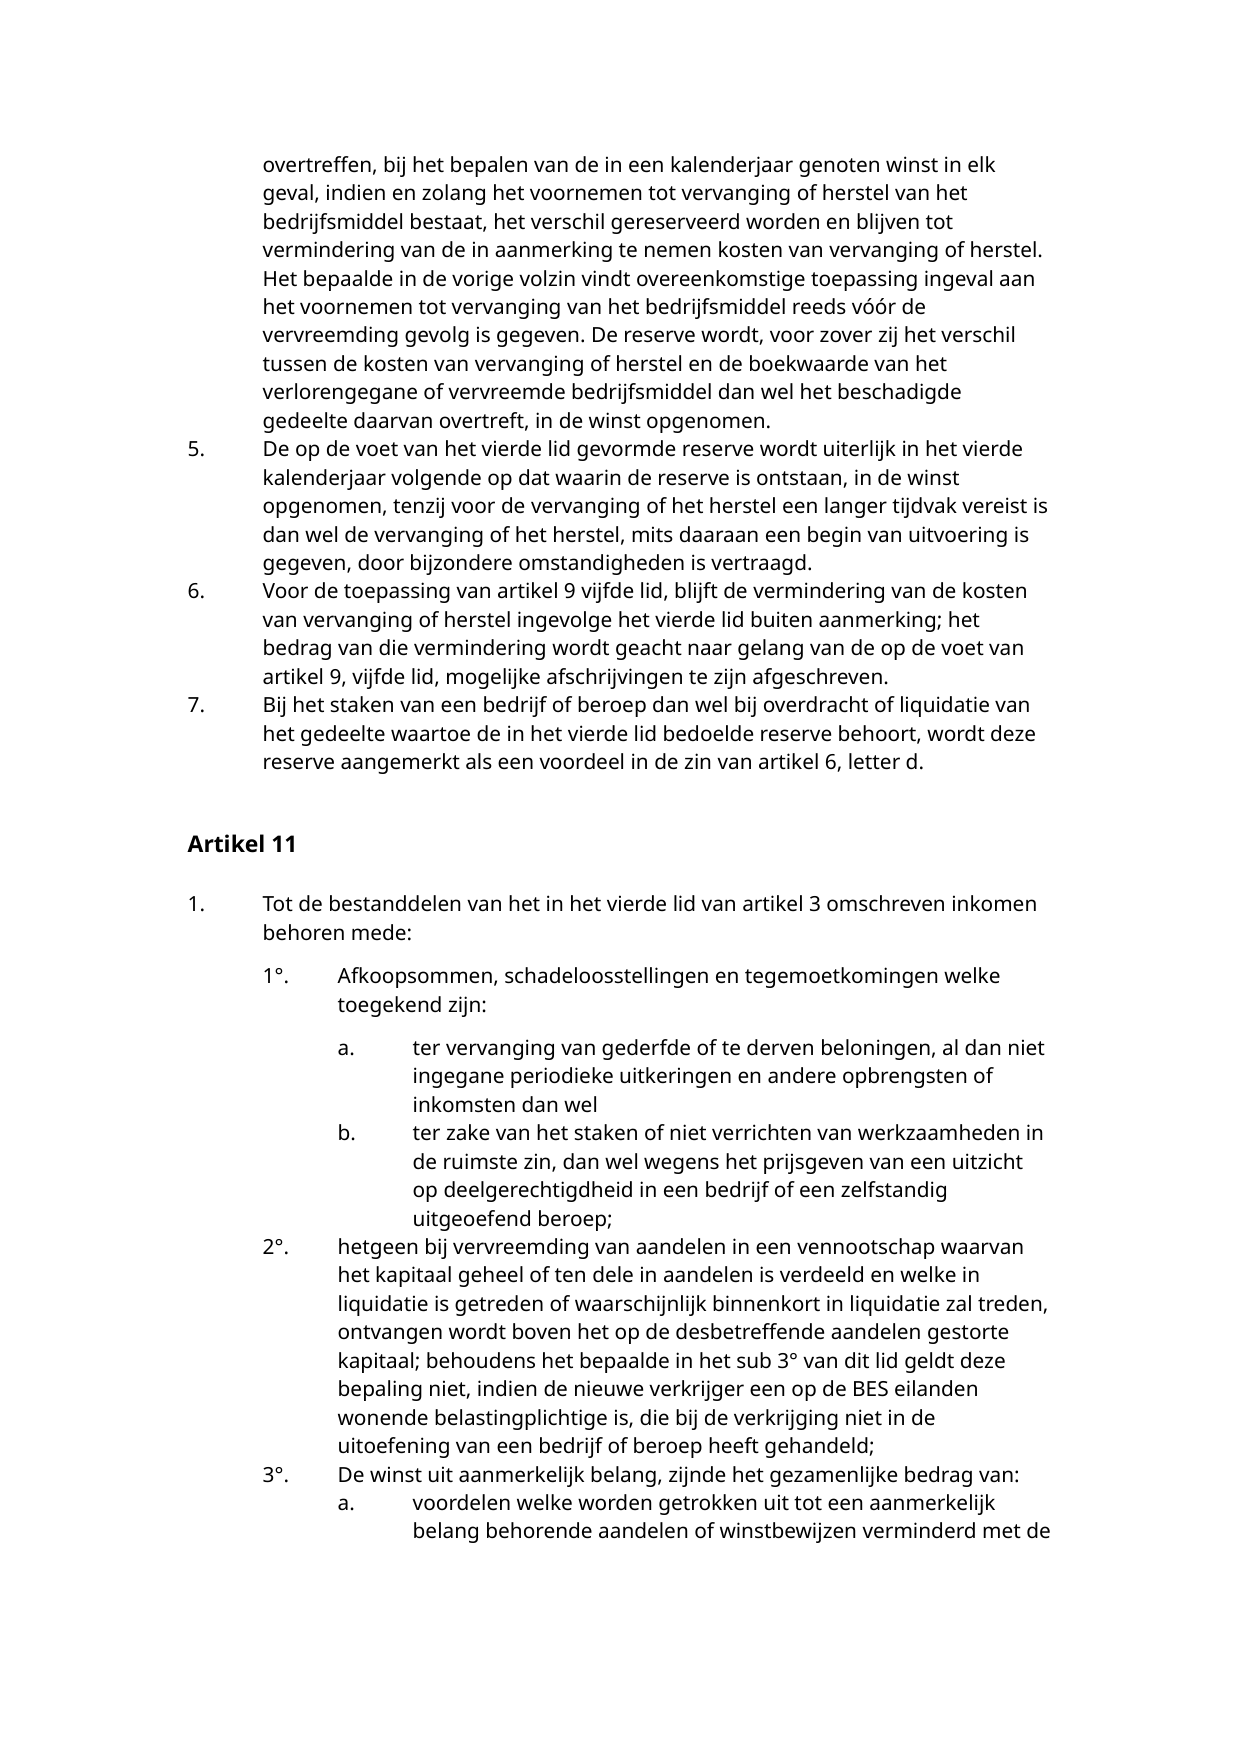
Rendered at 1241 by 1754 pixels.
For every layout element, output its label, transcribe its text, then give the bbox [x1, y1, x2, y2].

list overtreffen, bij het bepalen van de in een kalenderjaar genoten winst in elk geval, indien en zolang het voornemen tot vervanging of herstel van het bedrijfsmiddel bestaat, het verschil gereserveerd worden en blijven tot vermindering van de in aanmerking te nemen kosten van vervanging of herstel. Het bepaalde in de vorige volzin vindt overeenkomstige toepassing ingeval aan het voornemen tot vervanging van het bedrijfsmiddel reeds vóór de vervreemding gevolg is gegeven. De reserve wordt, voor zover zij het verschil tussen de kosten van vervanging of herstel en de boekwaarde van het verlorengegane of vervreemde bedrijfsmiddel dan wel het beschadigde gedeelte daarvan overtreft, in de winst opgenomen. [187, 150, 1053, 434]
list Voor de toepassing van artikel 9 vijfde lid, blijft de vermindering van de kosten van vervanging of herstel ingevolge het vierde lid buiten aanmerking; het bedrag van die vermindering wordt geacht naar gelang van de op de voet van artikel 9, vijfde lid, mogelijke afschrijvingen te zijn afgeschreven. [187, 577, 1053, 690]
list hetgeen bij vervreemding van aandelen in een vennootschap waarvan het kapitaal geheel of ten dele in aandelen is verdeeld en welke in liquidatie is getreden of waarschijnlijk binnenkort in liquidatie zal treden, ontvangen wordt boven het op de desbetreffende aandelen gestorte kapitaal; behoudens het bepaalde in het sub 3° van dit lid geldt deze bepaling niet, indien de nieuwe verkrijger een op de BES eilanden wonende belastingplichtige is, die bij de verkrijging niet in de uitoefening van een bedrijf of beroep heeft gehandeld; [262, 1232, 1053, 1460]
list Bij het staken van een bedrijf of beroep dan wel bij overdracht of liquidatie van het gedeelte waartoe de in het vierde lid bedoelde reserve behoort, wordt deze reserve aangemerkt als een voordeel in de zin van artikel 6, letter d. [187, 690, 1053, 776]
list Tot de bestanddelen van het in het vierde lid van artikel 3 omschreven inkomen behoren mede: [187, 889, 1053, 946]
list ter vervanging van gederfde of te derven beloningen, al dan niet ingegane periodieke uitkeringen en andere opbrengsten of inkomsten dan wel [337, 1033, 1053, 1118]
list voordelen welke worden getrokken uit tot een aanmerkelijk belang behorende aandelen of winstbewijzen verminderd met de [337, 1488, 1053, 1545]
list ter zake van het staken of niet verrichten van werkzaamheden in de ruimste zin, dan wel wegens het prijsgeven van een uitzicht op deelgerechtigdheid in een bedrijf of een zelfstandig uitgeoefend beroep; [337, 1118, 1053, 1232]
list De op de voet van het vierde lid gevormde reserve wordt uiterlijk in het vierde kalenderjaar volgende op dat waarin de reserve is ontstaan, in de winst opgenomen, tenzij voor de vervanging of het herstel een langer tijdvak vereist is dan wel de vervanging of het herstel, mits daaraan een begin van uitvoering is gegeven, door bijzondere omstandigheden is vertraagd. [187, 434, 1053, 577]
list Afkoopsommen, schadeloosstellingen en tegemoetkomingen welke toegekend zijn: [262, 961, 1053, 1018]
subtitle Artikel 11 [187, 828, 1053, 859]
list De winst uit aanmerkelijk belang, zijnde het gezamenlijke bedrag van: [262, 1460, 1053, 1488]
